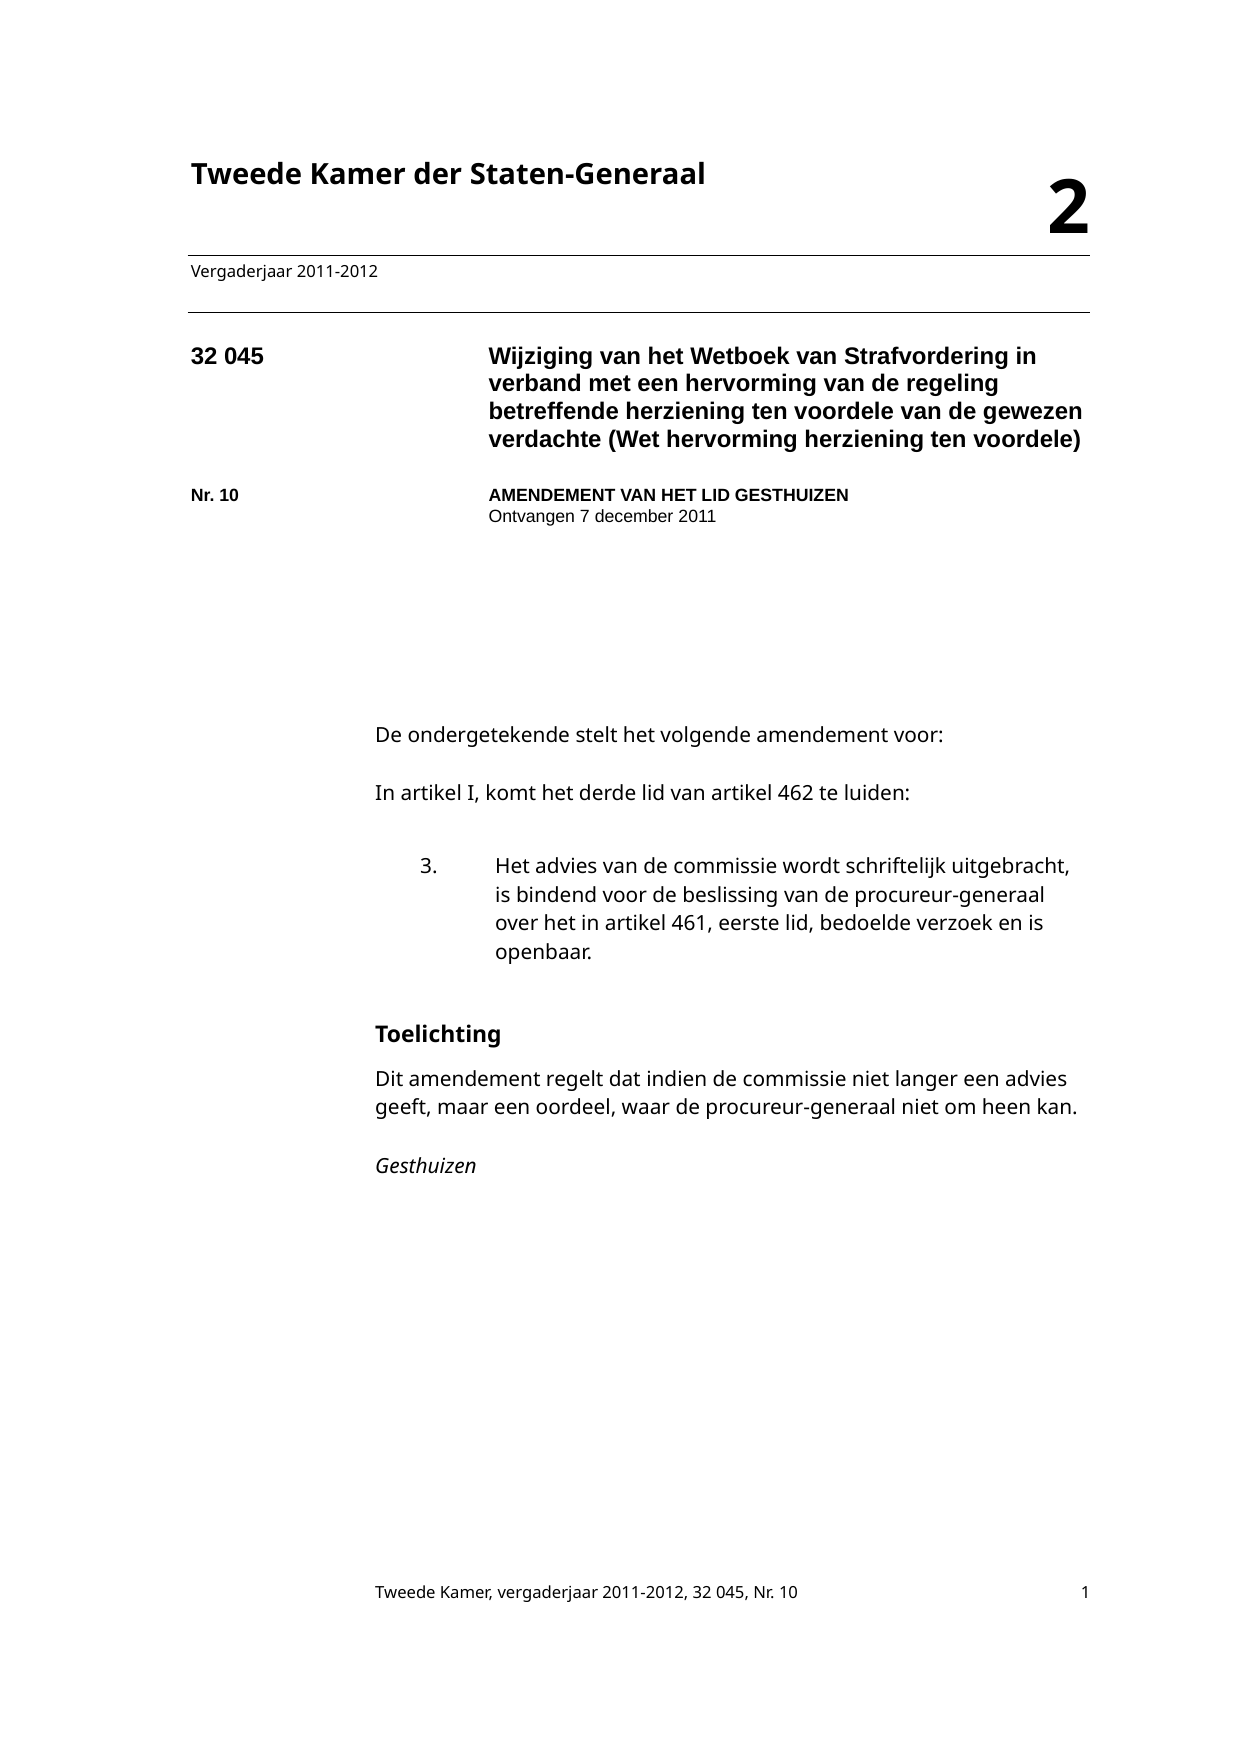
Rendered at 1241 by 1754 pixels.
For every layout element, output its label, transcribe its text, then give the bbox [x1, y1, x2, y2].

table_header 2 [910, 150, 1090, 255]
list Het advies van de commissie wordt schriftelijk uitgebracht, is bindend voor de beslissing van de procureur-generaal over het in artikel 461, eerste lid, bedoelde verzoek en is openbaar. [420, 852, 1090, 965]
table_cell AMENDEMENT VAN HET LID GESTHUIZEN Ontvangen 7 december 2011 [485, 482, 1090, 601]
table_cell [485, 256, 1090, 312]
table_cell [188, 313, 485, 339]
table_cell 32 045 [188, 339, 485, 482]
table_cell Nr. 10 [188, 482, 485, 601]
table_cell [485, 313, 1090, 339]
table_cell Wijziging van het Wetboek van Strafvordering in verband met een hervorming van de regeling betreffende herziening ten voordele van de gewezen verdachte (Wet hervorming herziening ten voordele) [485, 339, 1090, 482]
table_cell Vergaderjaar 2011-2012 [188, 256, 485, 312]
table_header Tweede Kamer der Staten-Generaal [188, 150, 909, 255]
text Gesthuizen [375, 1151, 1090, 1179]
text In artikel I, komt het derde lid van artikel 462 te luiden: [375, 778, 1090, 807]
text De ondergetekende stelt het volgende amendement voor: [375, 720, 1090, 748]
subtitle Toelichting [375, 1018, 1090, 1049]
text Dit amendement regelt dat indien de commissie niet langer een advies geeft, maar een oordeel, waar de procureur-generaal niet om heen kan. [375, 1064, 1090, 1121]
